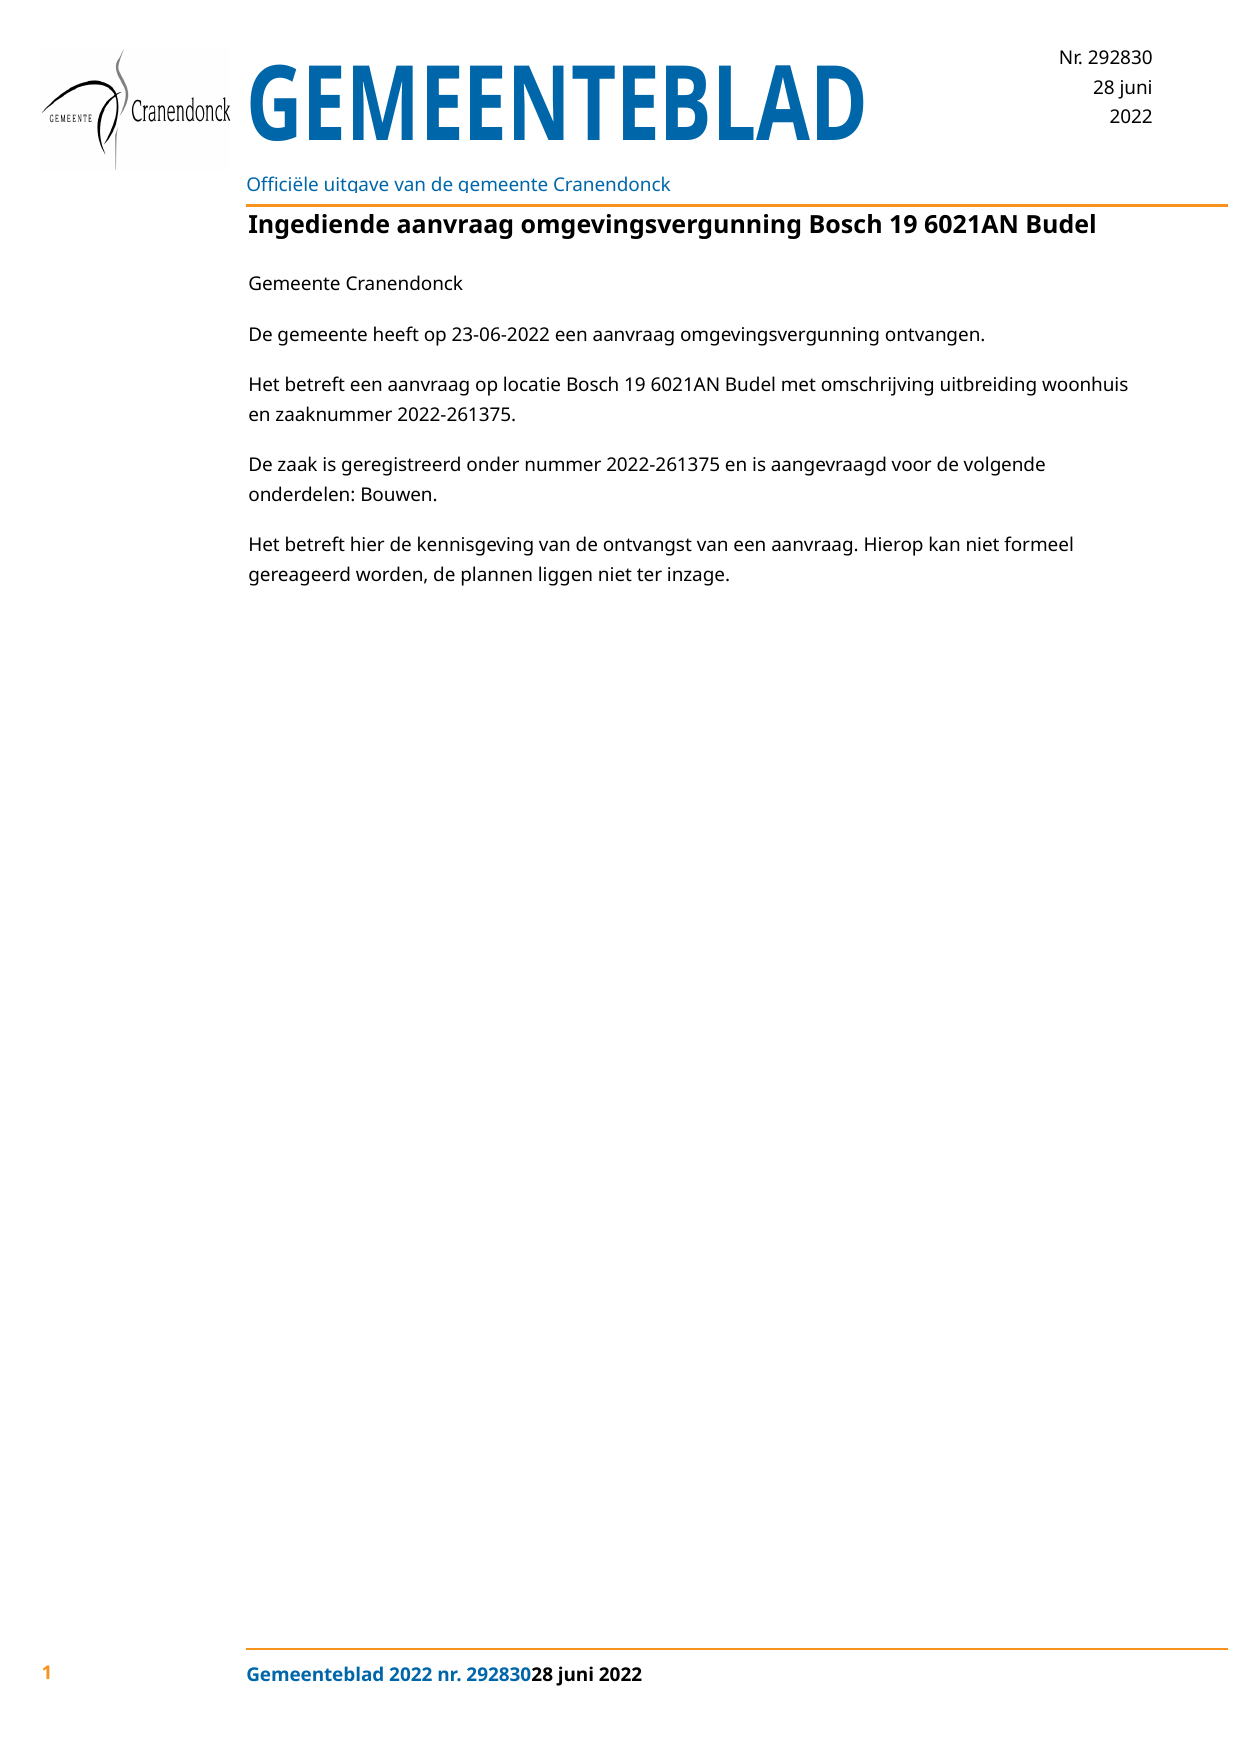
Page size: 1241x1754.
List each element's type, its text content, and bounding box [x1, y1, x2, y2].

text Het betreft een aanvraag op locatie Bosch 19 6021AN Budel met omschrijving uitbreiding woonhuis en zaaknummer 2022-261375. [248, 371, 1152, 426]
text Ingediende aanvraag omgevingsvergunning Bosch 19 6021AN Budel [248, 207, 1152, 241]
text De gemeente heeft op 23-06-2022 een aanvraag omgevingsvergunning ontvangen. [248, 321, 1152, 346]
picture [41, 47, 231, 172]
text De zaak is geregistreerd onder nummer 2022-261375 en is aangevraagd voor de volgende onderdelen: Bouwen. [248, 451, 1152, 506]
text Het betreft hier de kennisgeving van de ontvangst van een aanvraag. Hierop kan niet formeel gereageerd worden, de plannen liggen niet ter inzage. [248, 531, 1152, 586]
text Gemeente Cranendonck [248, 270, 1152, 296]
